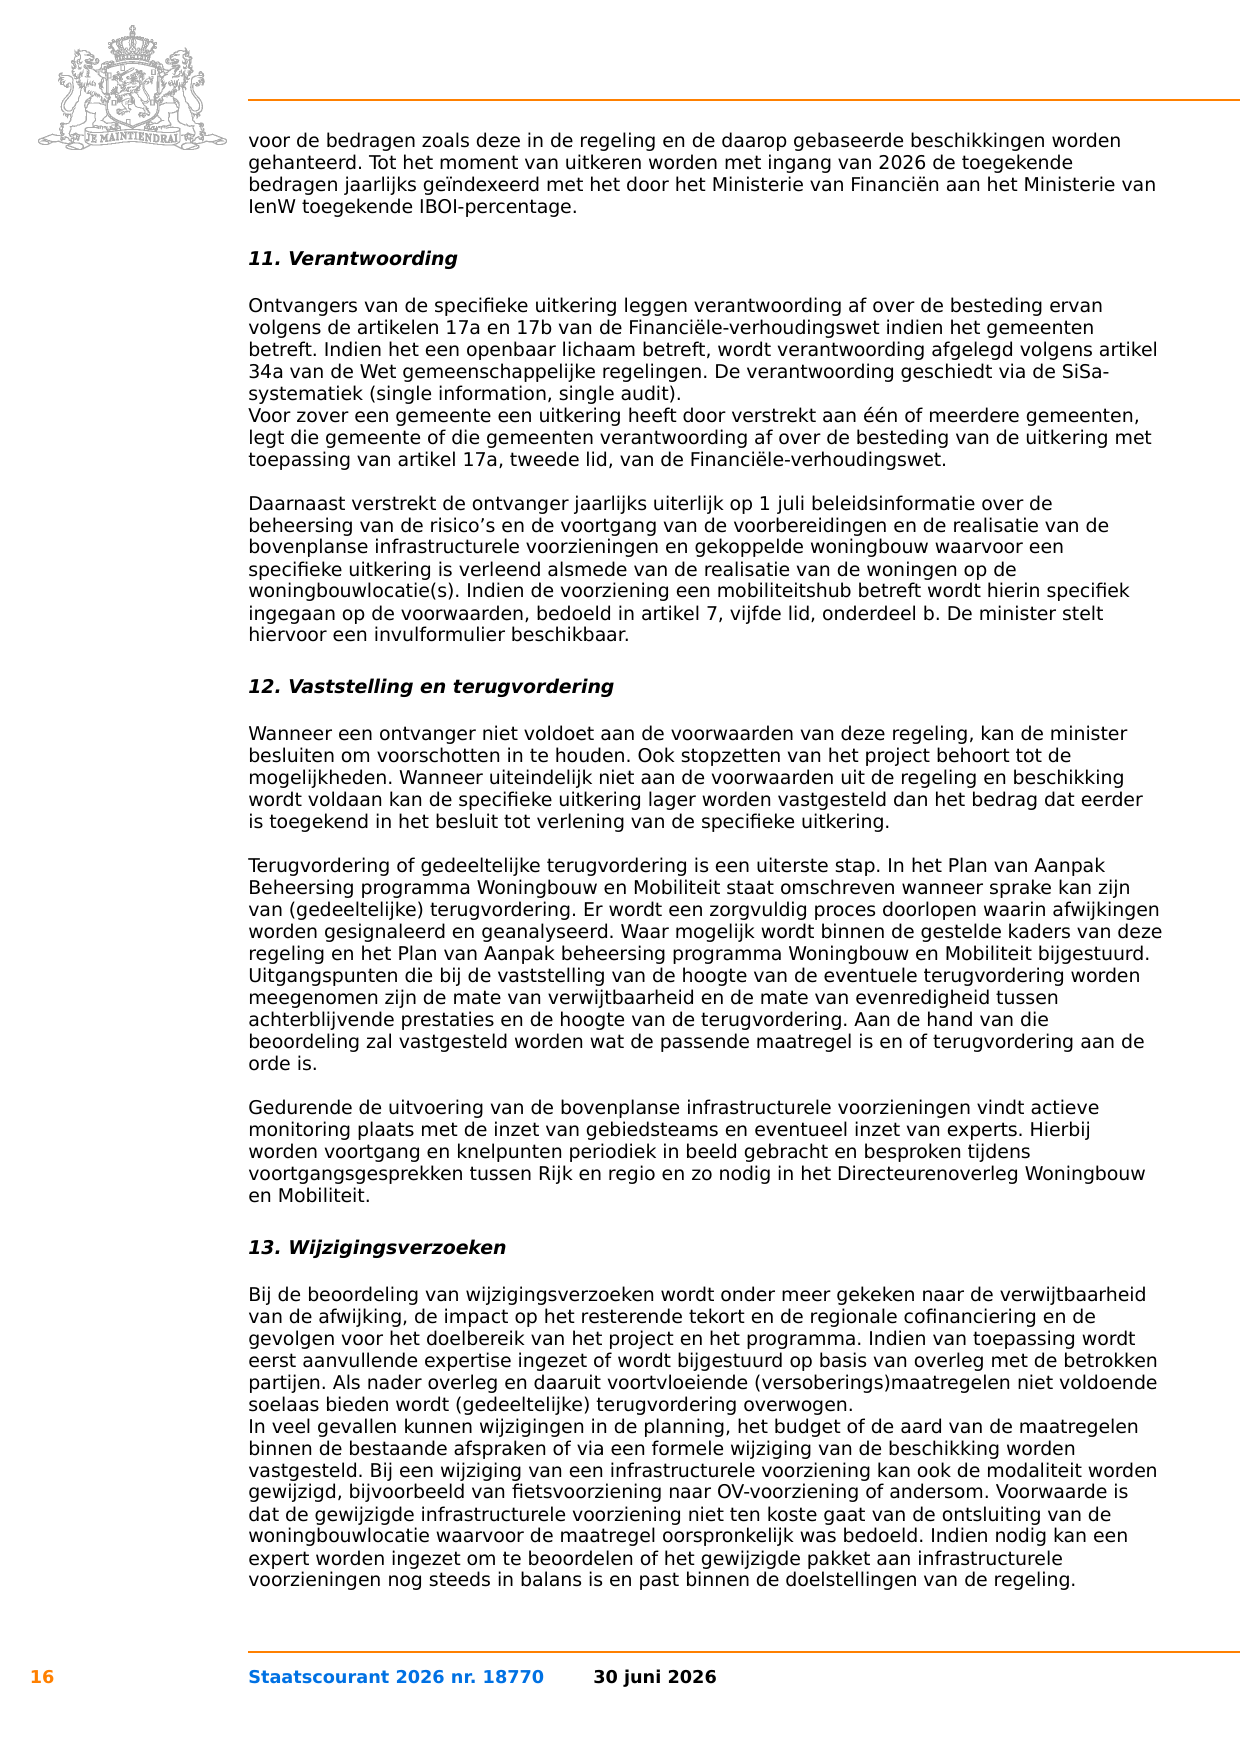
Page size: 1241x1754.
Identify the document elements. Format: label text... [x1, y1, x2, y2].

text Wanneer een ontvanger niet voldoet aan de voorwaarden van deze regeling, kan de minister besluiten om voorschotten in te houden. Ook stopzetten van het project behoort tot de mogelijkheden. Wanneer uiteindelijk niet aan de voorwaarden uit de regeling en beschikking wordt voldaan kan de specifieke uitkering lager worden vastgesteld dan het bedrag dat eerder is toegekend in het besluit tot verlening van de specifieke uitkering. [248, 723, 1163, 833]
subtitle 13. Wijzigingsverzoeken [248, 1237, 1163, 1259]
text Gedurende de uitvoering van de bovenplanse infrastructurele voorzieningen vindt actieve monitoring plaats met de inzet van gebiedsteams en eventueel inzet van experts. Hierbij worden voortgang en knelpunten periodiek in beeld gebracht en besproken tijdens voortgangsgesprekken tussen Rijk en regio en zo nodig in het Directeurenoverleg Woningbouw en Mobiliteit. [248, 1097, 1163, 1207]
text voor de bedragen zoals deze in de regeling en de daarop gebaseerde beschikkingen worden gehanteerd. Tot het moment van uitkeren worden met ingang van 2026 de toegekende bedragen jaarlijks geïndexeerd met het door het Ministerie van Financiën aan het Ministerie van IenW toegekende IBOI-percentage. [248, 130, 1163, 218]
text Daarnaast verstrekt de ontvanger jaarlijks uiterlijk op 1 juli beleidsinformatie over de beheersing van de risico’s en de voortgang van de voorbereidingen en de realisatie van de bovenplanse infrastructurele voorzieningen en gekoppelde woningbouw waarvoor een specifieke uitkering is verleend alsmede van de realisatie van de woningen op de woningbouwlocatie(s). Indien de voorziening een mobiliteitshub betreft wordt hierin specifiek ingegaan op de voorwaarden, bedoeld in artikel 7, vijfde lid, onderdeel b. De minister stelt hiervoor een invulformulier beschikbaar. [248, 492, 1163, 646]
text Terugvordering of gedeeltelijke terugvordering is een uiterste stap. In het Plan van Aanpak Beheersing programma Woningbouw en Mobiliteit staat omschreven wanneer sprake kan zijn van (gedeeltelijke) terugvordering. Er wordt een zorgvuldig proces doorlopen waarin afwijkingen worden gesignaleerd en geanalyseerd. Waar mogelijk wordt binnen de gestelde kaders van deze regeling en het Plan van Aanpak beheersing programma Woningbouw en Mobiliteit bijgestuurd. Uitgangspunten die bij de vaststelling van de hoogte van de eventuele terugvordering worden meegenomen zijn de mate van verwijtbaarheid en de mate van evenredigheid tussen achterblijvende prestaties en de hoogte van de terugvordering. Aan de hand van die beoordeling zal vastgesteld worden wat de passende maatregel is en of terugvordering aan de orde is. [248, 855, 1163, 1075]
subtitle 12. Vaststelling en terugvordering [248, 676, 1163, 698]
text In veel gevallen kunnen wijzigingen in de planning, het budget of de aard van de maatregelen binnen de bestaande afspraken of via een formele wijziging van de beschikking worden vastgesteld. Bij een wijziging van een infrastructurele voorziening kan ook de modaliteit worden gewijzigd, bijvoorbeeld van fietsvoorziening naar OV-voorziening of andersom. Voorwaarde is dat de gewijzigde infrastructurele voorziening niet ten koste gaat van de ontsluiting van de woningbouwlocatie waarvoor de maatregel oorspronkelijk was bedoeld. Indien nodig kan een expert worden ingezet om te beoordelen of het gewijzigde pakket aan infrastructurele voorzieningen nog steeds in balans is en past binnen de doelstellingen van de regeling. [248, 1416, 1163, 1591]
text Ontvangers van de specifieke uitkering leggen verantwoording af over de besteding ervan volgens de artikelen 17a en 17b van de Financiële-verhoudingswet indien het gemeenten betreft. Indien het een openbaar lichaam betreft, wordt verantwoording afgelegd volgens artikel 34a van de Wet gemeenschappelijke regelingen. De verantwoording geschiedt via de SiSa-systematiek (single information, single audit). [248, 295, 1163, 405]
picture [38, 25, 227, 150]
subtitle 11. Verantwoording [248, 248, 1163, 270]
text Voor zover een gemeente een uitkering heeft door verstrekt aan één of meerdere gemeenten, legt die gemeente of die gemeenten verantwoording af over de besteding van de uitkering met toepassing van artikel 17a, tweede lid, van de Financiële-verhoudingswet. [248, 405, 1163, 471]
text Bij de beoordeling van wijzigingsverzoeken wordt onder meer gekeken naar de verwijtbaarheid van de afwijking, de impact op het resterende tekort en de regionale cofinanciering en de gevolgen voor het doelbereik van het project en het programma. Indien van toepassing wordt eerst aanvullende expertise ingezet of wordt bijgestuurd op basis van overleg met de betrokken partijen. Als nader overleg en daaruit voortvloeiende (versoberings)maatregelen niet voldoende soelaas bieden wordt (gedeeltelijke) terugvordering overwogen. [248, 1284, 1163, 1416]
